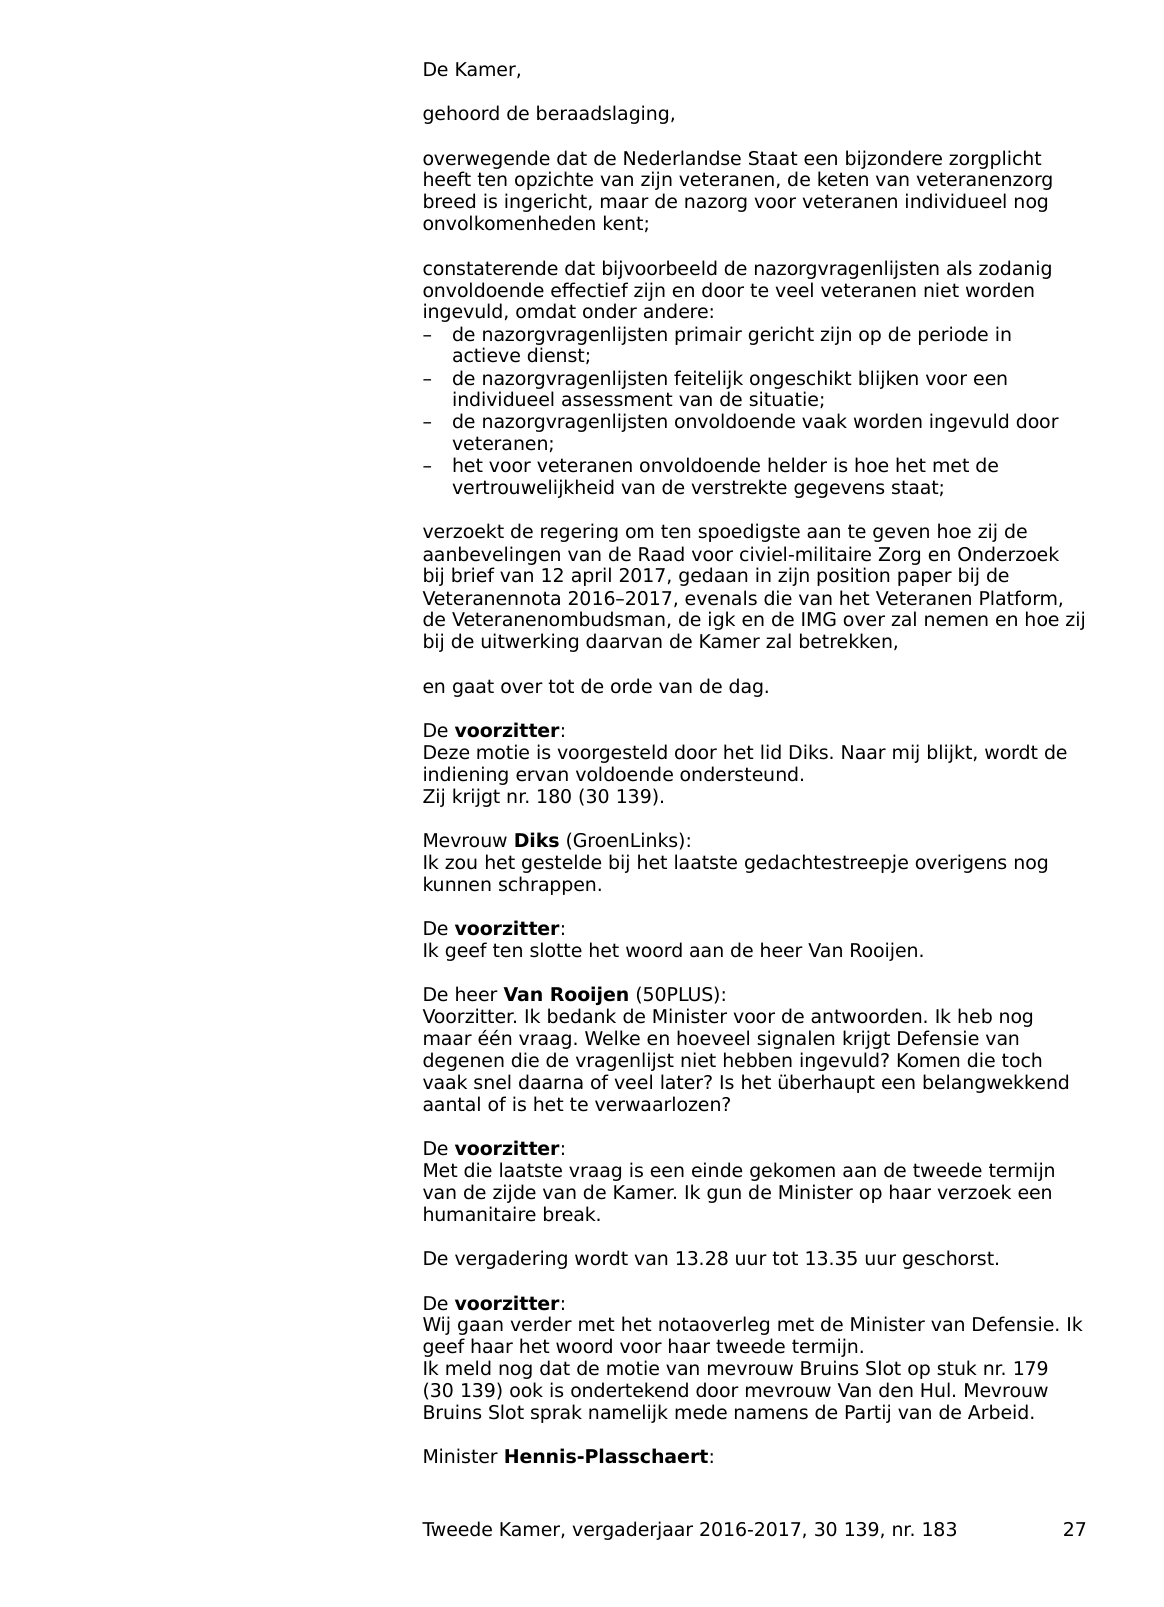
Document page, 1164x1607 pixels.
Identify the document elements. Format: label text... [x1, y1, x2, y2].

text De vergadering wordt van 13.28 uur tot 13.35 uur geschorst. [422, 1248, 1087, 1270]
text en gaat over tot de orde van de dag. [422, 676, 1087, 697]
text Voorzitter. Ik bedank de Minister voor de antwoorden. Ik heb nog maar één vraag. Welke en hoeveel signalen krijgt Defensie van degenen die de vragenlijst niet hebben ingevuld? Komen die toch vaak snel daarna of veel later? Is het überhaupt een belangwekkend aantal of is het te verwaarlozen? [422, 1006, 1087, 1116]
text Zij krijgt nr. 180 (30 139). [422, 786, 1087, 808]
text Minister Hennis-Plasschaert: [422, 1446, 1087, 1468]
text gehoord de beraadslaging, [422, 103, 1087, 125]
text – de nazorgvragenlijsten feitelijk ongeschikt blijken voor een individueel assessment van de situatie; [422, 367, 1087, 411]
text Ik zou het gestelde bij het laatste gedachtestreepje overigens nog kunnen schrappen. [422, 852, 1087, 896]
text De heer Van Rooijen (50PLUS): [422, 984, 1087, 1006]
text De Kamer, [422, 59, 1087, 81]
text Mevrouw Diks (GroenLinks): [422, 830, 1087, 852]
text De voorzitter: [422, 1292, 1087, 1314]
text – het voor veteranen onvoldoende helder is hoe het met de vertrouwelijkheid van de verstrekte gegevens staat; [422, 455, 1087, 499]
text – de nazorgvragenlijsten onvoldoende vaak worden ingevuld door veteranen; [422, 411, 1087, 455]
text constaterende dat bijvoorbeeld de nazorgvragenlijsten als zodanig onvoldoende effectief zijn en door te veel veteranen niet worden ingevuld, omdat onder andere: [422, 257, 1087, 323]
text De voorzitter: [422, 720, 1087, 742]
text Deze motie is voorgesteld door het lid Diks. Naar mij blijkt, wordt de indiening ervan voldoende ondersteund. [422, 742, 1087, 786]
text verzoekt de regering om ten spoedigste aan te geven hoe zij de aanbevelingen van de Raad voor civiel-militaire Zorg en Onderzoek bij brief van 12 april 2017, gedaan in zijn position paper bij de Veteranennota 2016–2017, evenals die van het Veteranen Platform, de Veteranenombudsman, de igk en de IMG over zal nemen en hoe zij bij de uitwerking daarvan de Kamer zal betrekken, [422, 521, 1087, 653]
text Ik meld nog dat de motie van mevrouw Bruins Slot op stuk nr. 179 (30 139) ook is ondertekend door mevrouw Van den Hul. Mevrouw Bruins Slot sprak namelijk mede namens de Partij van de Arbeid. [422, 1358, 1087, 1424]
text Met die laatste vraag is een einde gekomen aan de tweede termijn van de zijde van de Kamer. Ik gun de Minister op haar verzoek een humanitaire break. [422, 1160, 1087, 1226]
text overwegende dat de Nederlandse Staat een bijzondere zorgplicht heeft ten opzichte van zijn veteranen, de keten van veteranenzorg breed is ingericht, maar de nazorg voor veteranen individueel nog onvolkomenheden kent; [422, 147, 1087, 235]
text – de nazorgvragenlijsten primair gericht zijn op de periode in actieve dienst; [422, 323, 1087, 367]
text Ik geef ten slotte het woord aan de heer Van Rooijen. [422, 940, 1087, 962]
text De voorzitter: [422, 1138, 1087, 1160]
text De voorzitter: [422, 918, 1087, 940]
text Wij gaan verder met het notaoverleg met de Minister van Defensie. Ik geef haar het woord voor haar tweede termijn. [422, 1314, 1087, 1358]
